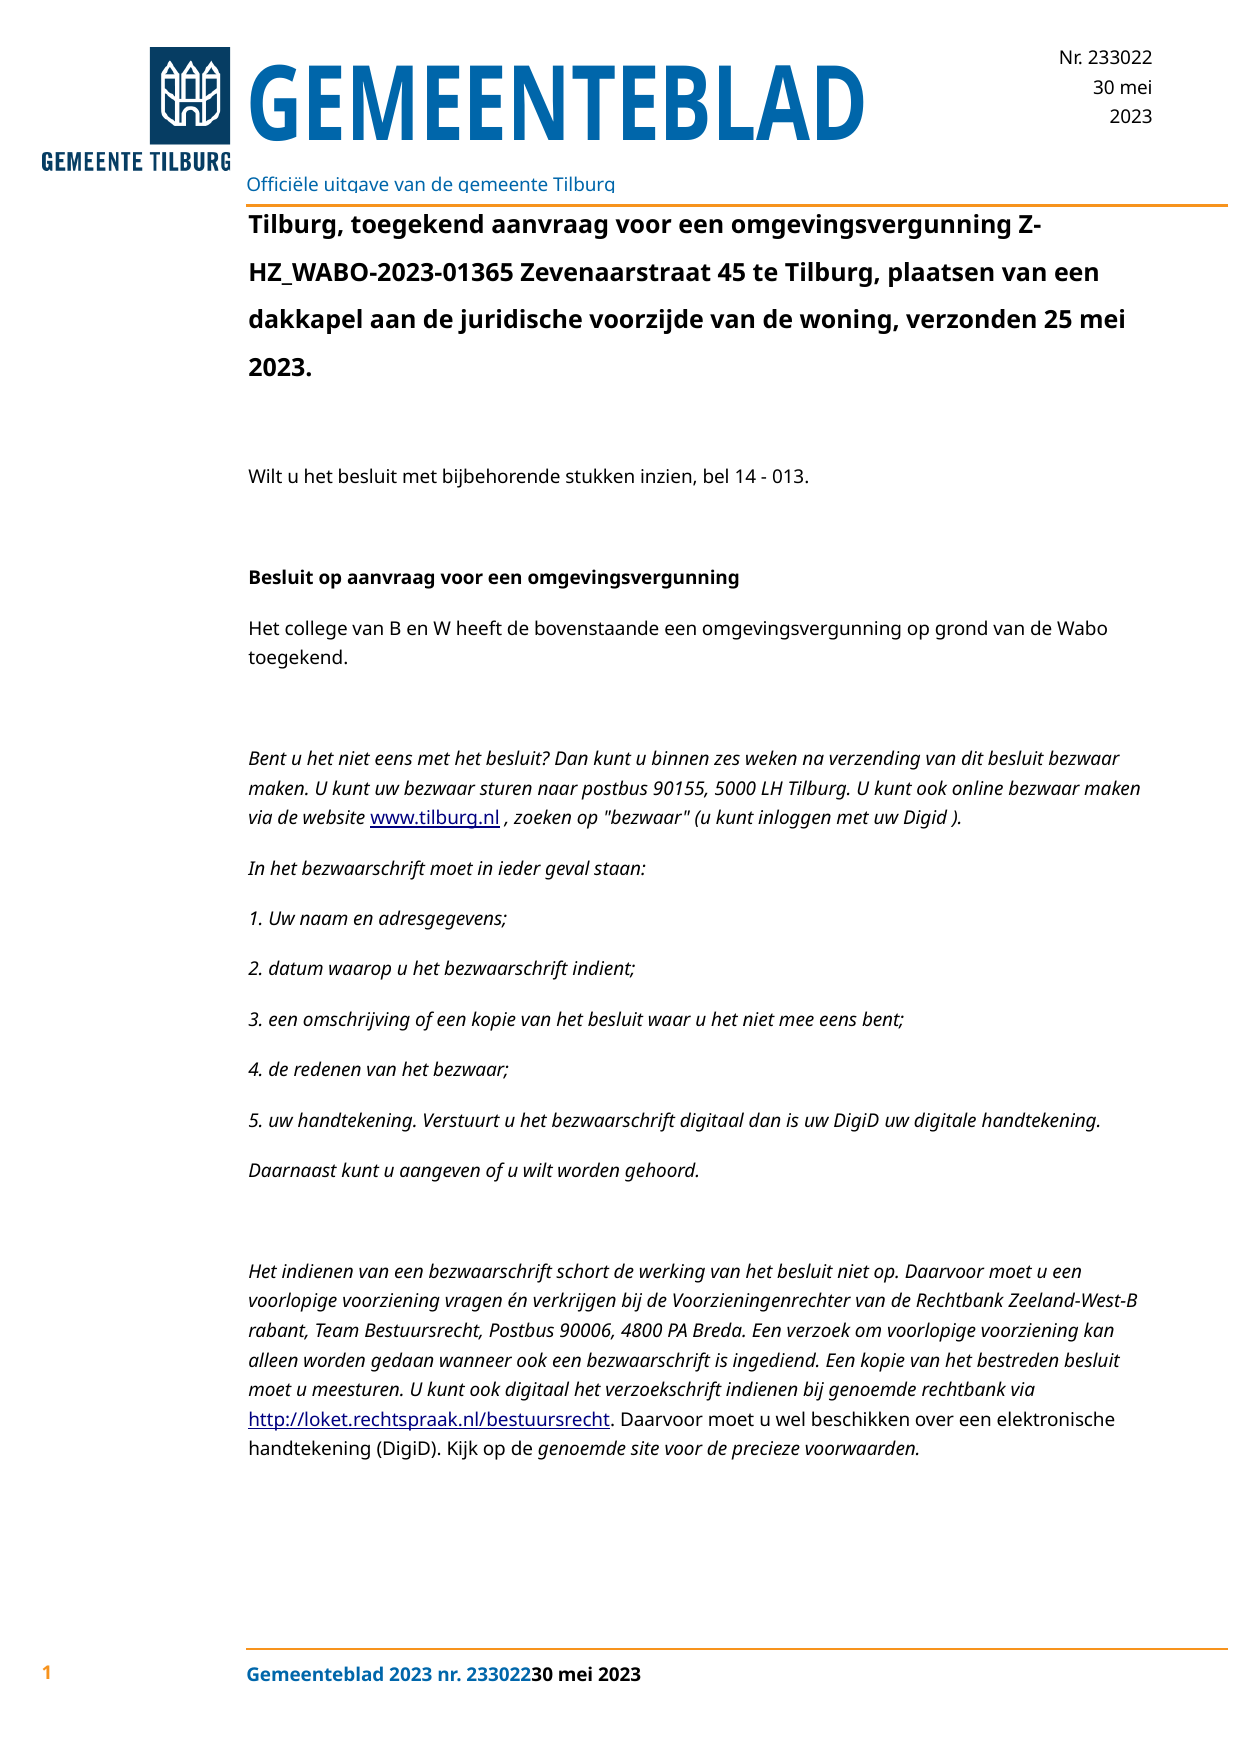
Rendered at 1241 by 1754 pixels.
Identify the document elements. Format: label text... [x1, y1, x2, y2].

text Bent u het niet eens met het besluit? Dan kunt u binnen zes weken na verzending van dit besluit bezwaar maken. U kunt uw bezwaar sturen naar postbus 90155, 5000 LH Tilburg. U kunt ook online bezwaar maken via de website www.tilburg.nl , zoeken op "bezwaar" (u kunt inloggen met uw Digid ). [248, 745, 1152, 830]
text 2. datum waarop u het bezwaarschrift indient; [248, 956, 1152, 981]
text Besluit op aanvraag voor een omgevingsvergunning [248, 564, 1152, 590]
text Daarnaast kunt u aangeven of u wilt worden gehoord. [248, 1157, 1152, 1183]
picture [41, 47, 231, 172]
text Wilt u het besluit met bijbehorende stukken inzien, bel 14 - 013. [248, 463, 1152, 489]
text 4. de redenen van het bezwaar; [248, 1056, 1152, 1082]
text 1. Uw naam en adresgegevens; [248, 905, 1152, 931]
text Tilburg, toegekend aanvraag voor een omgevingsvergunning Z-HZ_WABO-2023-01365 Zevenaarstraat 45 te Tilburg, plaatsen van een dakkapel aan de juridische voorzijde van de woning, verzonden 25 mei 2023. [248, 207, 1152, 384]
text Het indienen van een bezwaarschrift schort de werking van het besluit niet op. Daarvoor moet u een voorlopige voorziening vragen én verkrijgen bij de Voorzieningenrechter van de Rechtbank Zeeland-West-B rabant, Team Bestuursrecht, Postbus 90006, 4800 PA Breda. Een verzoek om voorlopige voorziening kan alleen worden gedaan wanneer ook een bezwaarschrift is ingediend. Een kopie van het bestreden besluit moet u meesturen. U kunt ook digitaal het verzoekschrift indienen bij genoemde rechtbank via http://loket.rechtspraak.nl/bestuursrecht. Daarvoor moet u wel beschikken over een elektronische handtekening (DigiD). Kijk op de genoemde site voor de precieze voorwaarden. [248, 1258, 1152, 1461]
text In het bezwaarschrift moet in ieder geval staan: [248, 855, 1152, 881]
text Het college van B en W heeft de bovenstaande een omgevingsvergunning op grond van de Wabo toegekend. [248, 615, 1152, 670]
text 5. uw handtekening. Verstuurt u het bezwaarschrift digitaal dan is uw DigiD uw digitale handtekening. [248, 1107, 1152, 1133]
text 3. een omschrijving of een kopie van het besluit waar u het niet mee eens bent; [248, 1006, 1152, 1032]
